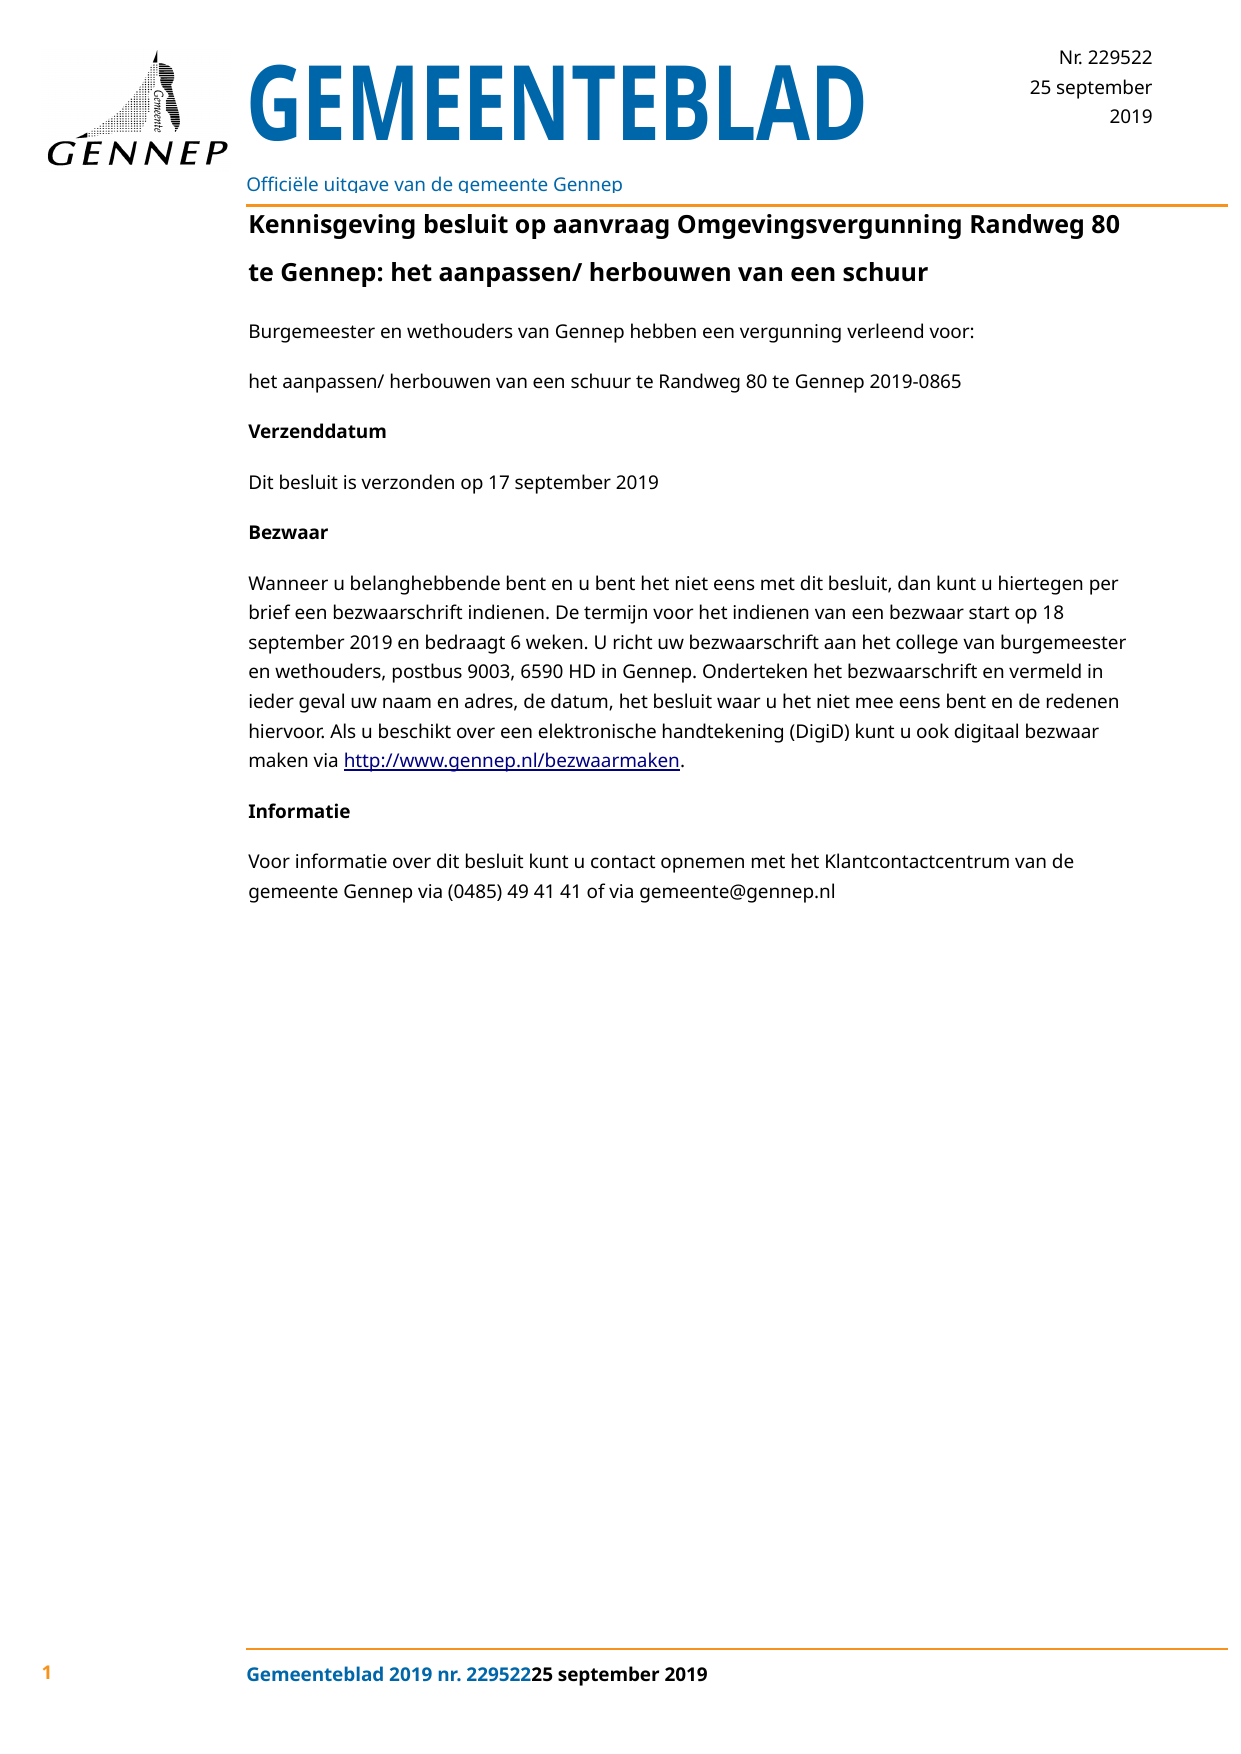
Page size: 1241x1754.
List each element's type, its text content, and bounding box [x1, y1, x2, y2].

text Informatie [248, 798, 1152, 824]
text Voor informatie over dit besluit kunt u contact opnemen met het Klantcontactcentrum van de gemeente Gennep via (0485) 49 41 41 of via gemeente@gennep.nl [248, 848, 1152, 904]
text Wanneer u belanghebbende bent en u bent het niet eens met dit besluit, dan kunt u hiertegen per brief een bezwaarschrift indienen. De termijn voor het indienen van een bezwaar start op 18 september 2019 en bedraagt 6 weken. U richt uw bezwaarschrift aan het college van burgemeester en wethouders, postbus 9003, 6590 HD in Gennep. Onderteken het bezwaarschrift en vermeld in ieder geval uw naam en adres, de datum, het besluit waar u het niet mee eens bent en de redenen hiervoor. Als u beschikt over een elektronische handtekening (DigiD) kunt u ook digitaal bezwaar maken via http://www.gennep.nl/bezwaarmaken. [248, 570, 1152, 773]
text Kennisgeving besluit op aanvraag Omgevingsvergunning Randweg 80 te Gennep: het aanpassen/ herbouwen van een schuur [248, 207, 1152, 288]
text Burgemeester en wethouders van Gennep hebben een vergunning verleend voor: [248, 318, 1152, 344]
picture [41, 47, 231, 172]
text het aanpassen/ herbouwen van een schuur te Randweg 80 te Gennep 2019-0865 [248, 368, 1152, 394]
text Verzenddatum [248, 419, 1152, 444]
text Bezwaar [248, 519, 1152, 545]
text Dit besluit is verzonden op 17 september 2019 [248, 469, 1152, 495]
